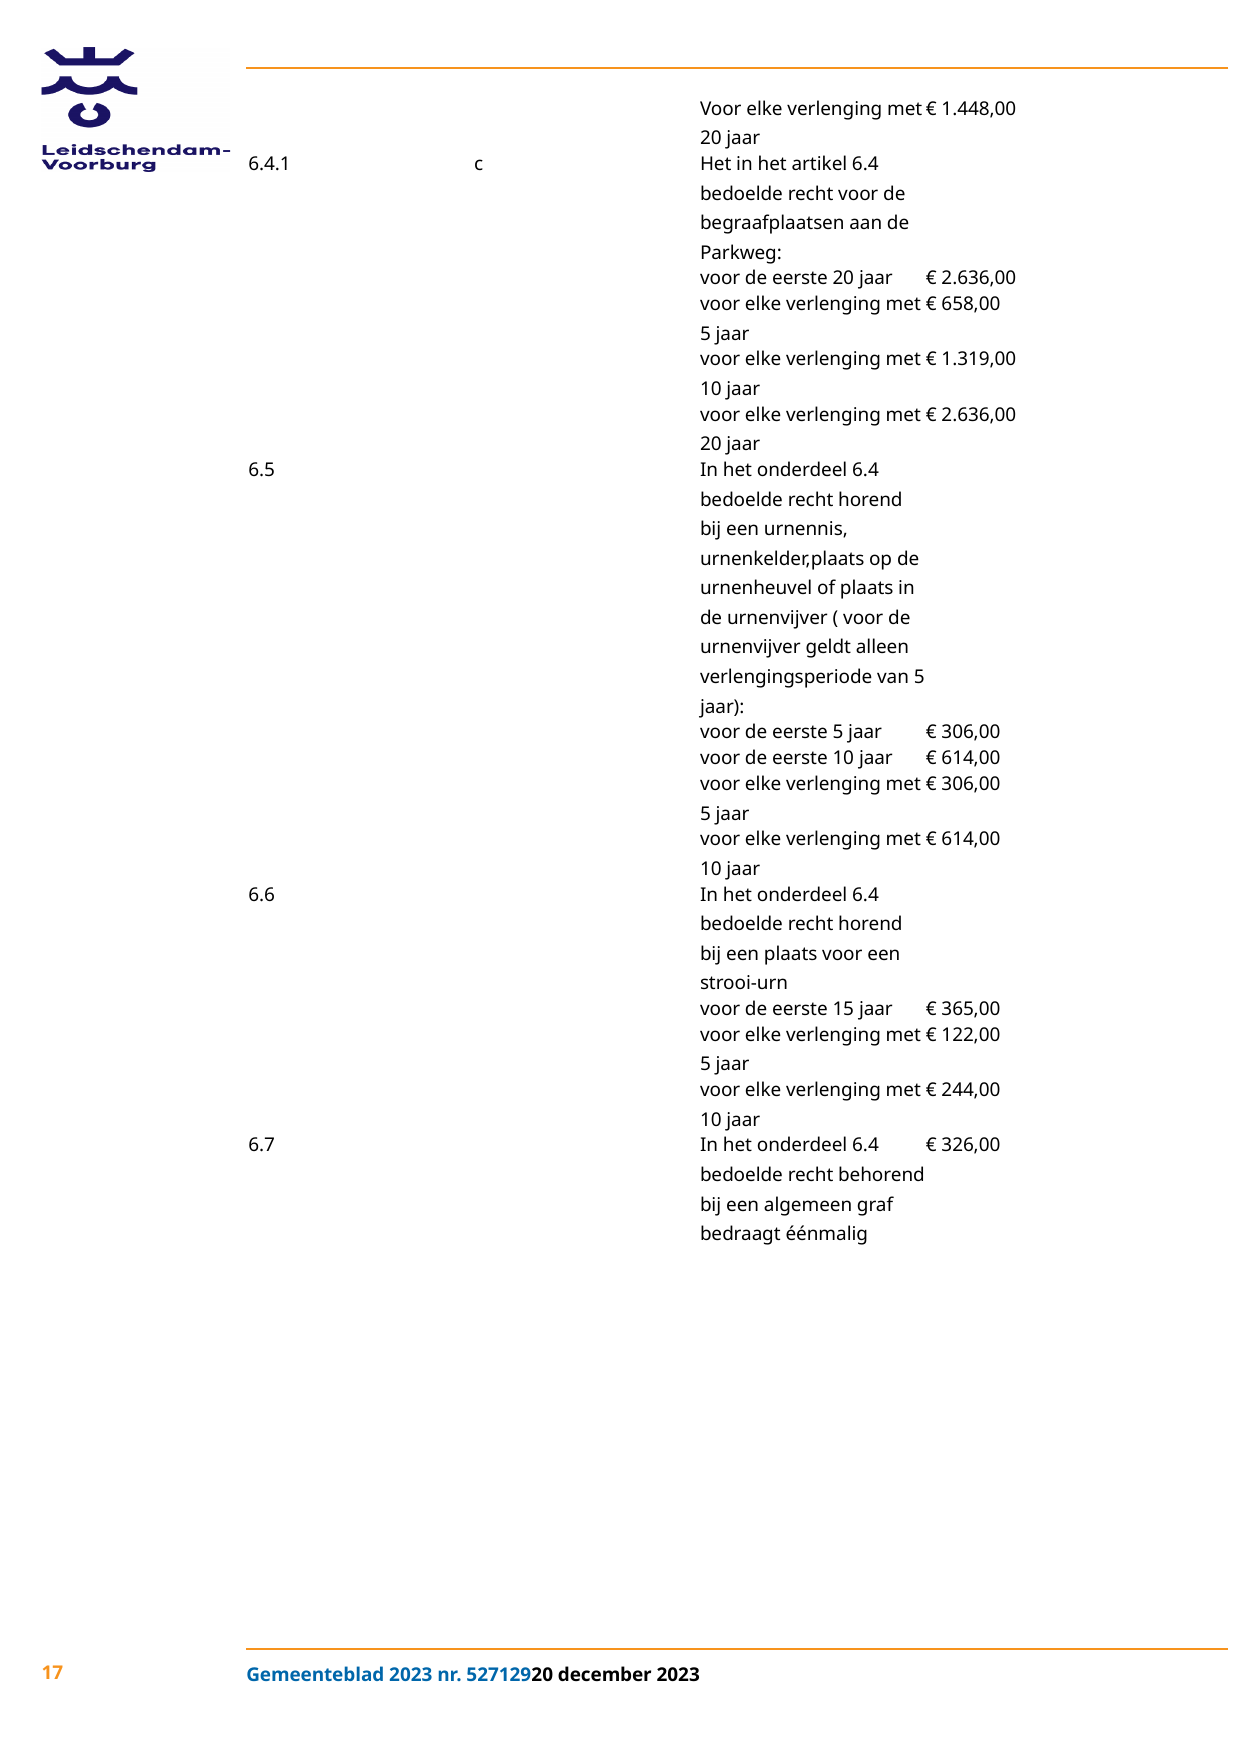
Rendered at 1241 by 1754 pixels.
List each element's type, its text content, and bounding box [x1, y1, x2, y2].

table_cell voor de eerste 15 jaar [700, 995, 926, 1021]
table_cell € 614,00 [926, 825, 1152, 881]
table_cell voor elke verlenging met 10 jaar [700, 825, 926, 881]
table_cell [248, 719, 474, 744]
table_cell [926, 881, 1152, 995]
picture [41, 47, 231, 172]
table_cell [248, 770, 474, 825]
table_cell [474, 770, 700, 825]
table_cell [474, 1021, 700, 1076]
table_cell [474, 401, 700, 456]
table_cell [248, 265, 474, 290]
table_cell € 614,00 [926, 744, 1152, 770]
table_cell 6.4.1 [248, 150, 474, 264]
table_cell € 658,00 [926, 290, 1152, 346]
table_cell c [474, 150, 700, 264]
table_cell 6.6 [248, 881, 474, 995]
table_cell € 2.636,00 [926, 265, 1152, 290]
table_cell [474, 290, 700, 346]
table_cell [474, 719, 700, 744]
table_cell voor de eerste 20 jaar [700, 265, 926, 290]
table_cell voor elke verlenging met 5 jaar [700, 290, 926, 346]
table_cell 6.7 [248, 1132, 474, 1246]
table_cell voor elke verlenging met 5 jaar [700, 1021, 926, 1076]
table_cell In het onderdeel 6.4 bedoelde recht horend bij een urnennis, urnenkelder,plaats op de urnenheuvel of plaats in de urnenvijver ( voor de urnenvijver geldt alleen verlengingsperiode van 5 jaar): [700, 456, 926, 719]
table_cell 6.5 [248, 456, 474, 719]
table_cell [248, 1021, 474, 1076]
table_cell [248, 290, 474, 346]
table_cell € 122,00 [926, 1021, 1152, 1076]
table_cell Voor elke verlenging met 20 jaar [700, 95, 926, 150]
table_cell In het onderdeel 6.4 bedoelde recht horend bij een plaats voor een strooi-urn [700, 881, 926, 995]
table_cell [926, 456, 1152, 719]
table_cell voor elke verlenging met 5 jaar [700, 770, 926, 825]
table_cell [474, 456, 700, 719]
table_cell € 306,00 [926, 719, 1152, 744]
table_cell voor elke verlenging met 10 jaar [700, 1076, 926, 1132]
table_cell [248, 1076, 474, 1132]
table_cell [474, 95, 700, 150]
table_cell [926, 150, 1152, 264]
table_cell [248, 825, 474, 881]
table_cell [474, 881, 700, 995]
table_cell voor de eerste 5 jaar [700, 719, 926, 744]
table_cell € 1.448,00 [926, 95, 1152, 150]
table_cell voor elke verlenging met 10 jaar [700, 346, 926, 401]
table_cell [474, 1076, 700, 1132]
table_cell [474, 346, 700, 401]
table_cell voor elke verlenging met 20 jaar [700, 401, 926, 456]
table_cell [248, 346, 474, 401]
table_cell [474, 744, 700, 770]
table_cell € 326,00 [926, 1132, 1152, 1246]
table_cell [474, 265, 700, 290]
table_cell [248, 401, 474, 456]
table_cell € 1.319,00 [926, 346, 1152, 401]
table_cell [474, 1132, 700, 1246]
table_cell [248, 744, 474, 770]
table_cell € 365,00 [926, 995, 1152, 1021]
table_cell In het onderdeel 6.4 bedoelde recht behorend bij een algemeen graf bedraagt éénmalig [700, 1132, 926, 1246]
table_cell € 306,00 [926, 770, 1152, 825]
table_cell € 2.636,00 [926, 401, 1152, 456]
table_cell [248, 95, 474, 150]
table_cell voor de eerste 10 jaar [700, 744, 926, 770]
table_cell [248, 995, 474, 1021]
table_cell Het in het artikel 6.4 bedoelde recht voor de begraafplaatsen aan de Parkweg: [700, 150, 926, 264]
table_cell [474, 995, 700, 1021]
table_cell [474, 825, 700, 881]
table_cell € 244,00 [926, 1076, 1152, 1132]
